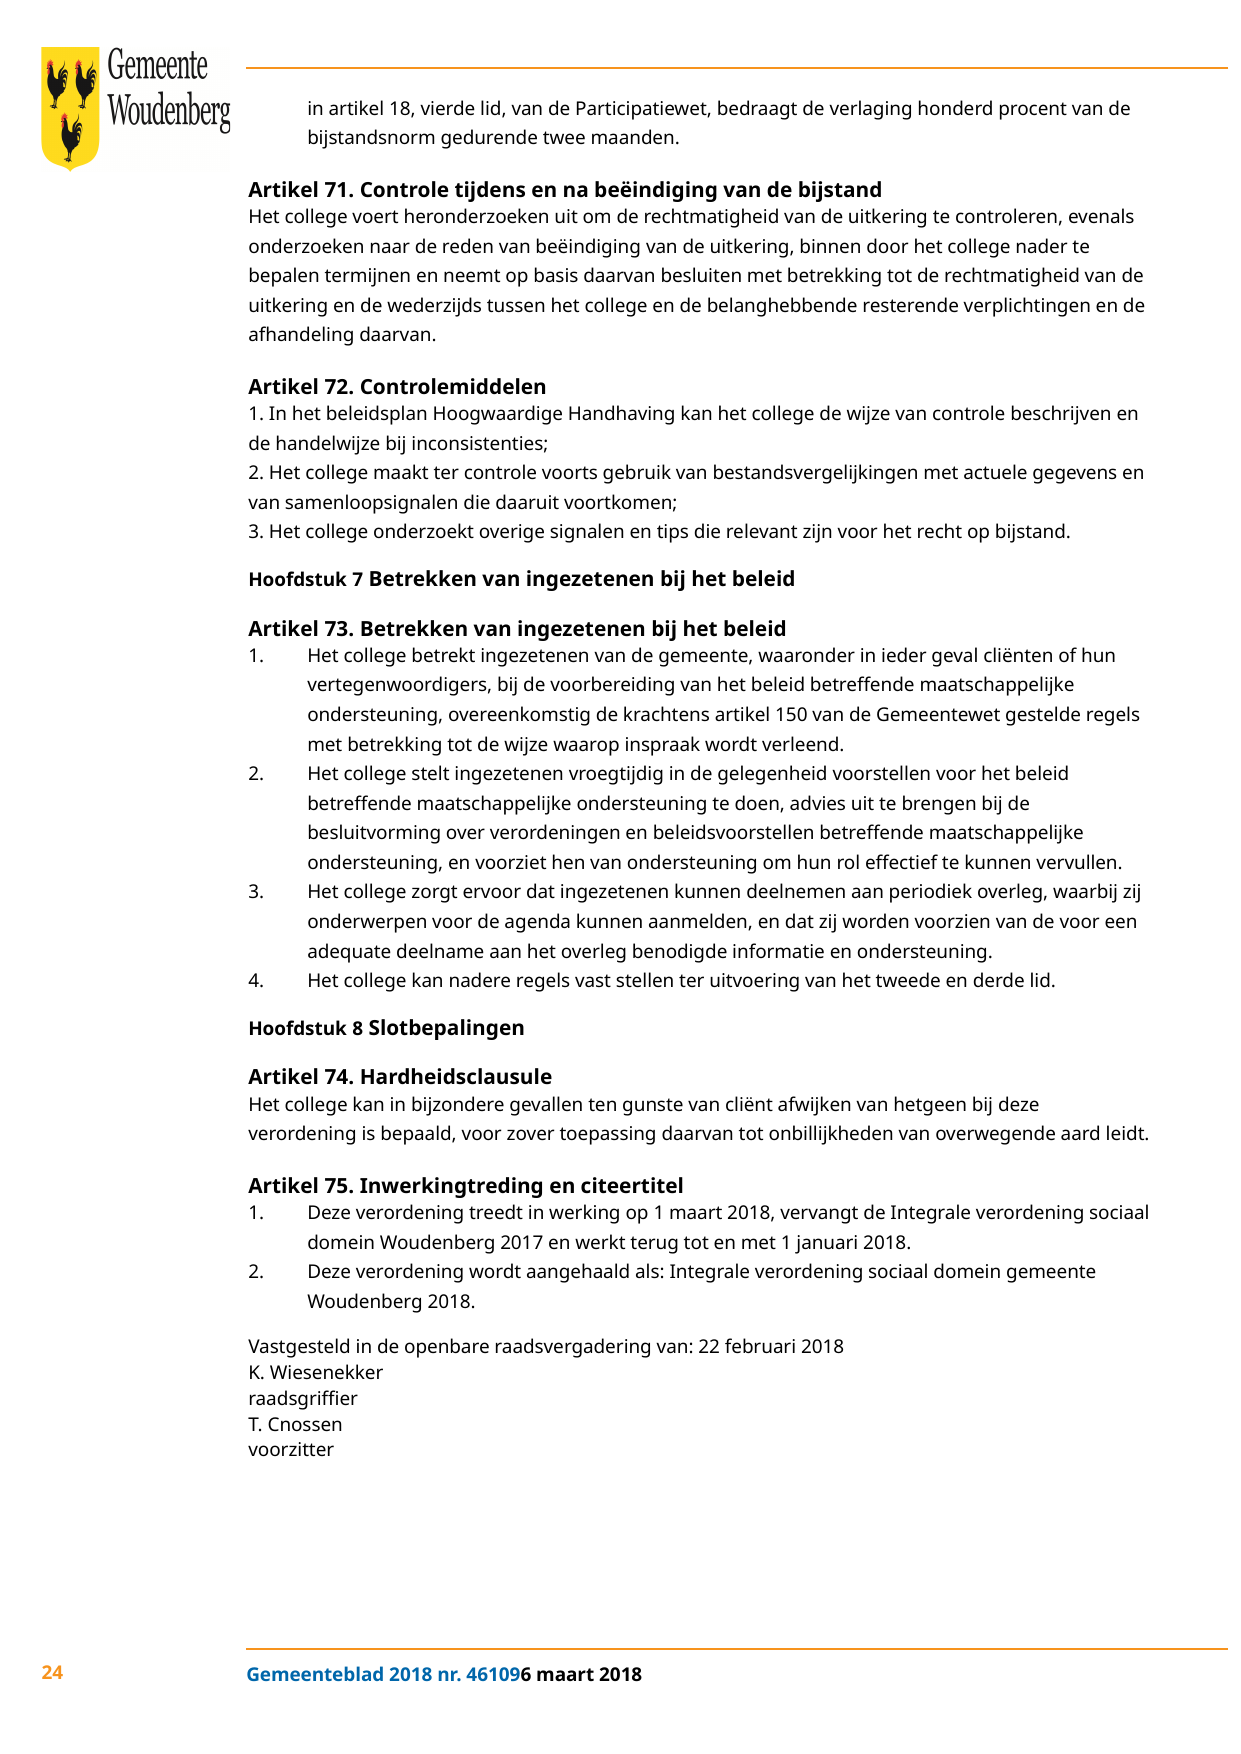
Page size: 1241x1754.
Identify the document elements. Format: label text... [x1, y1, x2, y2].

text voorzitter [248, 1437, 1152, 1462]
text Artikel 73. Betrekken van ingezetenen bij het beleid [248, 614, 1152, 642]
picture [41, 47, 231, 172]
text Artikel 72. Controlemiddelen [248, 372, 1152, 400]
text 2. Het college maakt ter controle voorts gebruik van bestandsvergelijkingen met actuele gegevens en van samenloopsignalen die daaruit voortkomen; [248, 459, 1152, 515]
list Het college betrekt ingezetenen van de gemeente, waaronder in ieder geval cliënten of hun vertegenwoordigers, bij de voorbereiding van het beleid betreffende maatschappelijke ondersteuning, overeenkomstig de krachtens artikel 150 van de Gemeentewet gestelde regels met betrekking tot de wijze waarop inspraak wordt verleend. [248, 642, 1152, 757]
text Het college voert heronderzoeken uit om de rechtmatigheid van de uitkering te controleren, evenals onderzoeken naar de reden van beëindiging van de uitkering, binnen door het college nader te bepalen termijnen en neemt op basis daarvan besluiten met betrekking tot de rechtmatigheid van de uitkering en de wederzijds tussen het college en de belanghebbende resterende verplichtingen en de afhandeling daarvan. [248, 203, 1152, 347]
text raadsgriffier [248, 1385, 1152, 1411]
text 1. In het beleidsplan Hoogwaardige Handhaving kan het college de wijze van controle beschrijven en de handelwijze bij inconsistenties; [248, 400, 1152, 456]
text T. Cnossen [248, 1411, 1152, 1437]
text Artikel 71. Controle tijdens en na beëindiging van de bijstand [248, 175, 1152, 203]
list Deze verordening wordt aangehaald als: Integrale verordening sociaal domein gemeente Woudenberg 2018. [248, 1258, 1152, 1314]
text Vastgesteld in de openbare raadsvergadering van: 22 februari 2018 [248, 1334, 1152, 1359]
text Het college kan in bijzondere gevallen ten gunste van cliënt afwijken van hetgeen bij deze verordening is bepaald, voor zover toepassing daarvan tot onbillijkheden van overwegende aard leidt. [248, 1091, 1152, 1146]
text Hoofdstuk 7 Betrekken van ingezetenen bij het beleid [248, 564, 1152, 593]
list Het college kan nadere regels vast stellen ter uitvoering van het tweede en derde lid. [248, 967, 1152, 993]
text Artikel 75. Inwerkingtreding en citeertitel [248, 1171, 1152, 1199]
text Artikel 74. Hardheidsclausule [248, 1062, 1152, 1091]
text K. Wiesenekker [248, 1359, 1152, 1385]
text 3. Het college onderzoekt overige signalen en tips die relevant zijn voor het recht op bijstand. [248, 519, 1152, 544]
list Het college zorgt ervoor dat ingezetenen kunnen deelnemen aan periodiek overleg, waarbij zij onderwerpen voor de agenda kunnen aanmelden, en dat zij worden voorzien van de voor een adequate deelname aan het overleg benodigde informatie en ondersteuning. [248, 879, 1152, 964]
text Hoofdstuk 8 Slotbepalingen [248, 1013, 1152, 1042]
list Deze verordening treedt in werking op 1 maart 2018, vervangt de Integrale verordening sociaal domein Woudenberg 2017 en werkt terug tot en met 1 januari 2018. [248, 1199, 1152, 1254]
list Het college stelt ingezetenen vroegtijdig in de gelegenheid voorstellen voor het beleid betreffende maatschappelijke ondersteuning te doen, advies uit te brengen bij de besluitvorming over verordeningen en beleidsvoorstellen betreffende maatschappelijke ondersteuning, en voorziet hen van ondersteuning om hun rol effectief te kunnen vervullen. [248, 760, 1152, 875]
list in artikel 18, vierde lid, van de Participatiewet, bedraagt de verlaging honderd procent van de bijstandsnorm gedurende twee maanden. [248, 95, 1152, 150]
